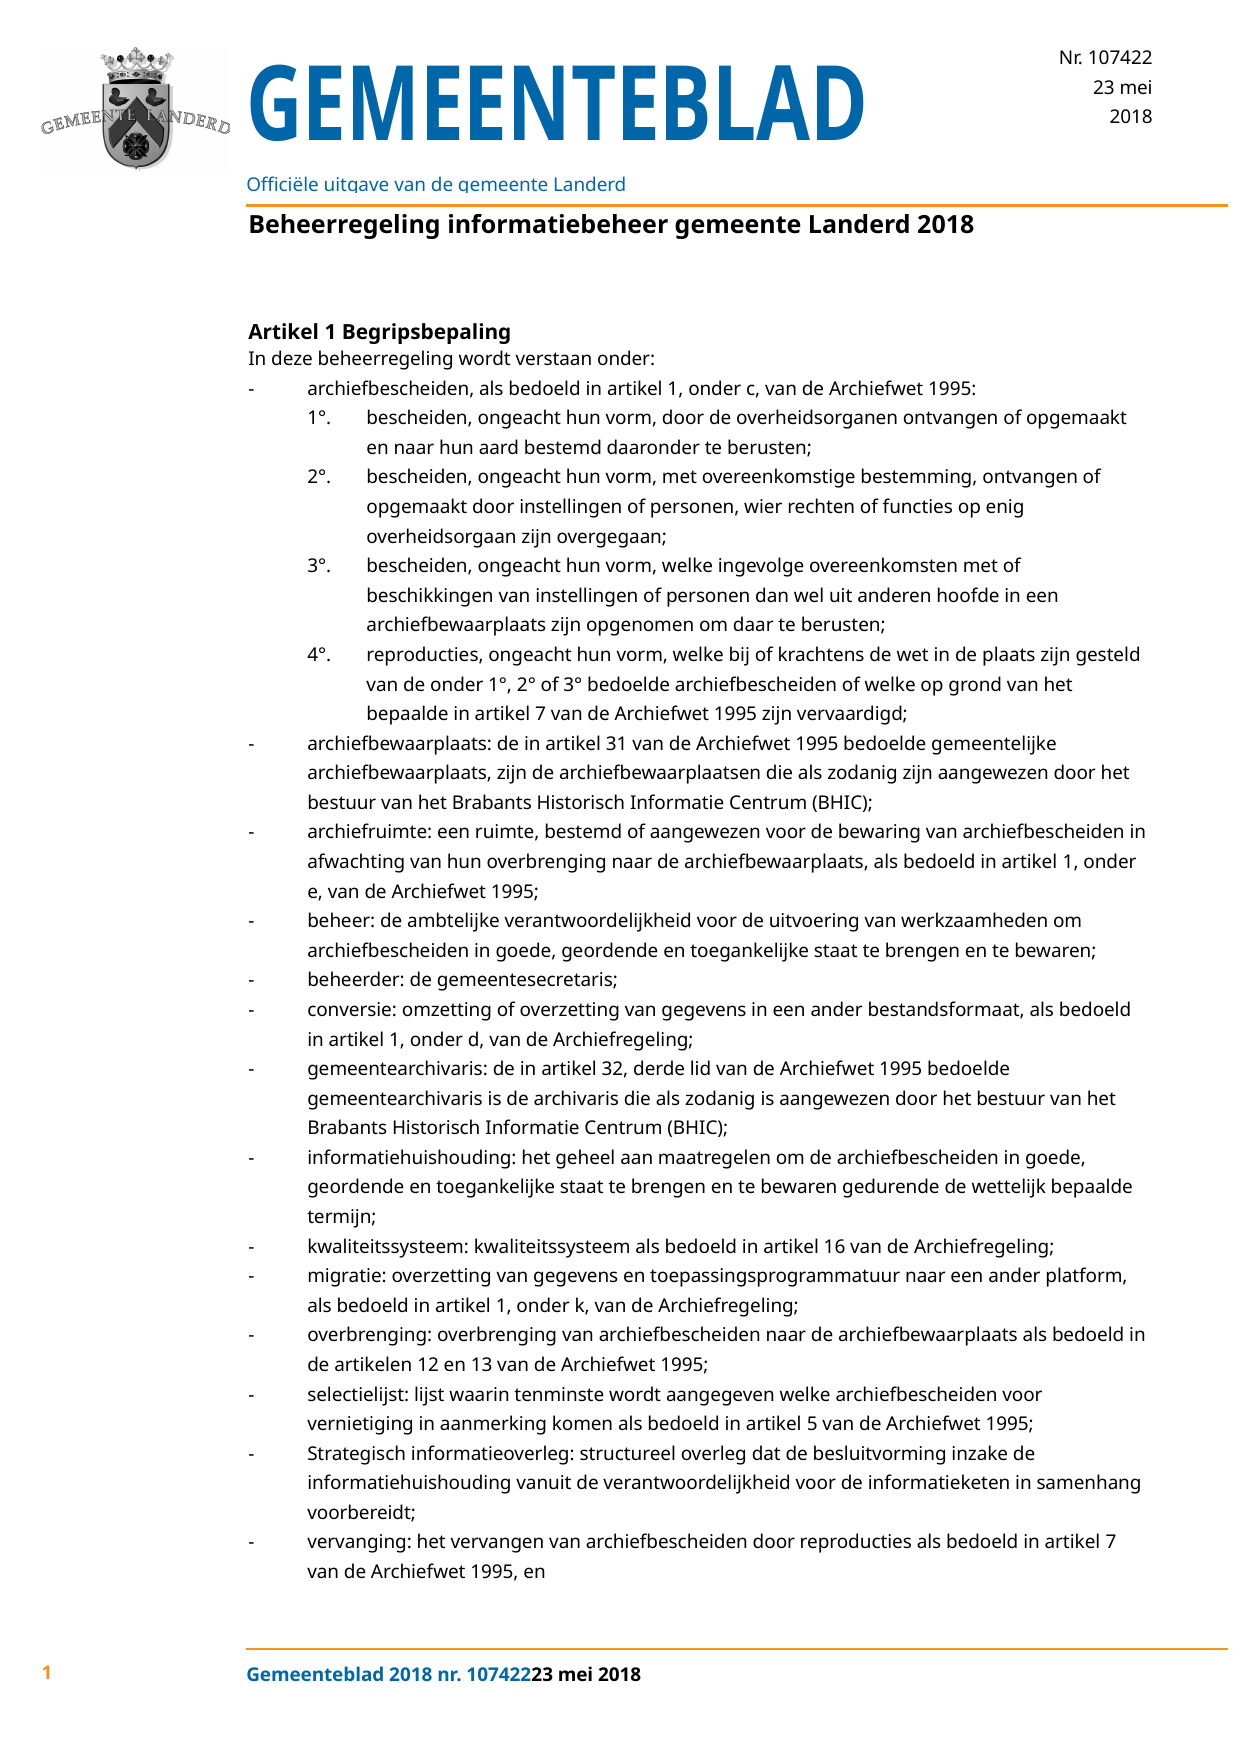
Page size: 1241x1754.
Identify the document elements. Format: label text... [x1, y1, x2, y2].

list archiefruimte: een ruimte, bestemd of aangewezen voor de bewaring van archiefbescheiden in afwachting van hun overbrenging naar de archiefbewaarplaats, als bedoeld in artikel 1, onder e, van de Archiefwet 1995; [248, 819, 1152, 903]
list gemeentearchivaris: de in artikel 32, derde lid van de Archiefwet 1995 bedoelde gemeentearchivaris is de archivaris die als zodanig is aangewezen door het bestuur van het Brabants Historisch Informatie Centrum (BHIC); [248, 1055, 1152, 1140]
picture [41, 47, 231, 172]
text Beheerregeling informatiebeheer gemeente Landerd 2018 [248, 207, 1152, 241]
list bescheiden, ongeacht hun vorm, met overeenkomstige bestemming, ontvangen of opgemaakt door instellingen of personen, wier rechten of functies op enig overheidsorgaan zijn overgegaan; [307, 464, 1152, 548]
list archiefbewaarplaats: de in artikel 31 van de Archiefwet 1995 bedoelde gemeentelijke archiefbewaarplaats, zijn de archiefbewaarplaatsen die als zodanig zijn aangewezen door het bestuur van het Brabants Historisch Informatie Centrum (BHIC); [248, 730, 1152, 815]
list vervanging: het vervangen van archiefbescheiden door reproducties als bedoeld in artikel 7 van de Archiefwet 1995, en [248, 1529, 1152, 1584]
list bescheiden, ongeacht hun vorm, door de overheidsorganen ontvangen of opgemaakt en naar hun aard bestemd daaronder te berusten; [307, 404, 1152, 460]
list archiefbescheiden, als bedoeld in artikel 1, onder c, van de Archiefwet 1995: [248, 375, 1152, 401]
list kwaliteitssysteem: kwaliteitssysteem als bedoeld in artikel 16 van de Archiefregeling; [248, 1233, 1152, 1258]
list reproducties, ongeacht hun vorm, welke bij of krachtens de wet in de plaats zijn gesteld van de onder 1°, 2° of 3° bedoelde archiefbescheiden of welke op grond van het bepaalde in artikel 7 van de Archiefwet 1995 zijn vervaardigd; [307, 641, 1152, 726]
list beheer: de ambtelijke verantwoordelijkheid voor de uitvoering van werkzaamheden om archiefbescheiden in goede, geordende en toegankelijke staat te brengen en te bewaren; [248, 907, 1152, 963]
text In deze beheerregeling wordt verstaan onder: [248, 345, 1152, 371]
list overbrenging: overbrenging van archiefbescheiden naar de archiefbewaarplaats als bedoeld in de artikelen 12 en 13 van de Archiefwet 1995; [248, 1322, 1152, 1377]
list bescheiden, ongeacht hun vorm, welke ingevolge overeenkomsten met of beschikkingen van instellingen of personen dan wel uit anderen hoofde in een archiefbewaarplaats zijn opgenomen om daar te berusten; [307, 552, 1152, 637]
list conversie: omzetting of overzetting van gegevens in een ander bestandsformaat, als bedoeld in artikel 1, onder d, van de Archiefregeling; [248, 996, 1152, 1051]
list selectielijst: lijst waarin tenminste wordt aangegeven welke archiefbescheiden voor vernietiging in aanmerking komen als bedoeld in artikel 5 van de Archiefwet 1995; [248, 1381, 1152, 1436]
text Artikel 1 Begripsbepaling [248, 317, 1152, 345]
list Strategisch informatieoverleg: structureel overleg dat de besluitvorming inzake de informatiehuishouding vanuit de verantwoordelijkheid voor de informatieketen in samenhang voorbereidt; [248, 1440, 1152, 1525]
list informatiehuishouding: het geheel aan maatregelen om de archiefbescheiden in goede, geordende en toegankelijke staat te brengen en te bewaren gedurende de wettelijk bepaalde termijn; [248, 1144, 1152, 1229]
list beheerder: de gemeentesecretaris; [248, 967, 1152, 992]
list migratie: overzetting van gegevens en toepassingsprogrammatuur naar een ander platform, als bedoeld in artikel 1, onder k, van de Archiefregeling; [248, 1262, 1152, 1318]
